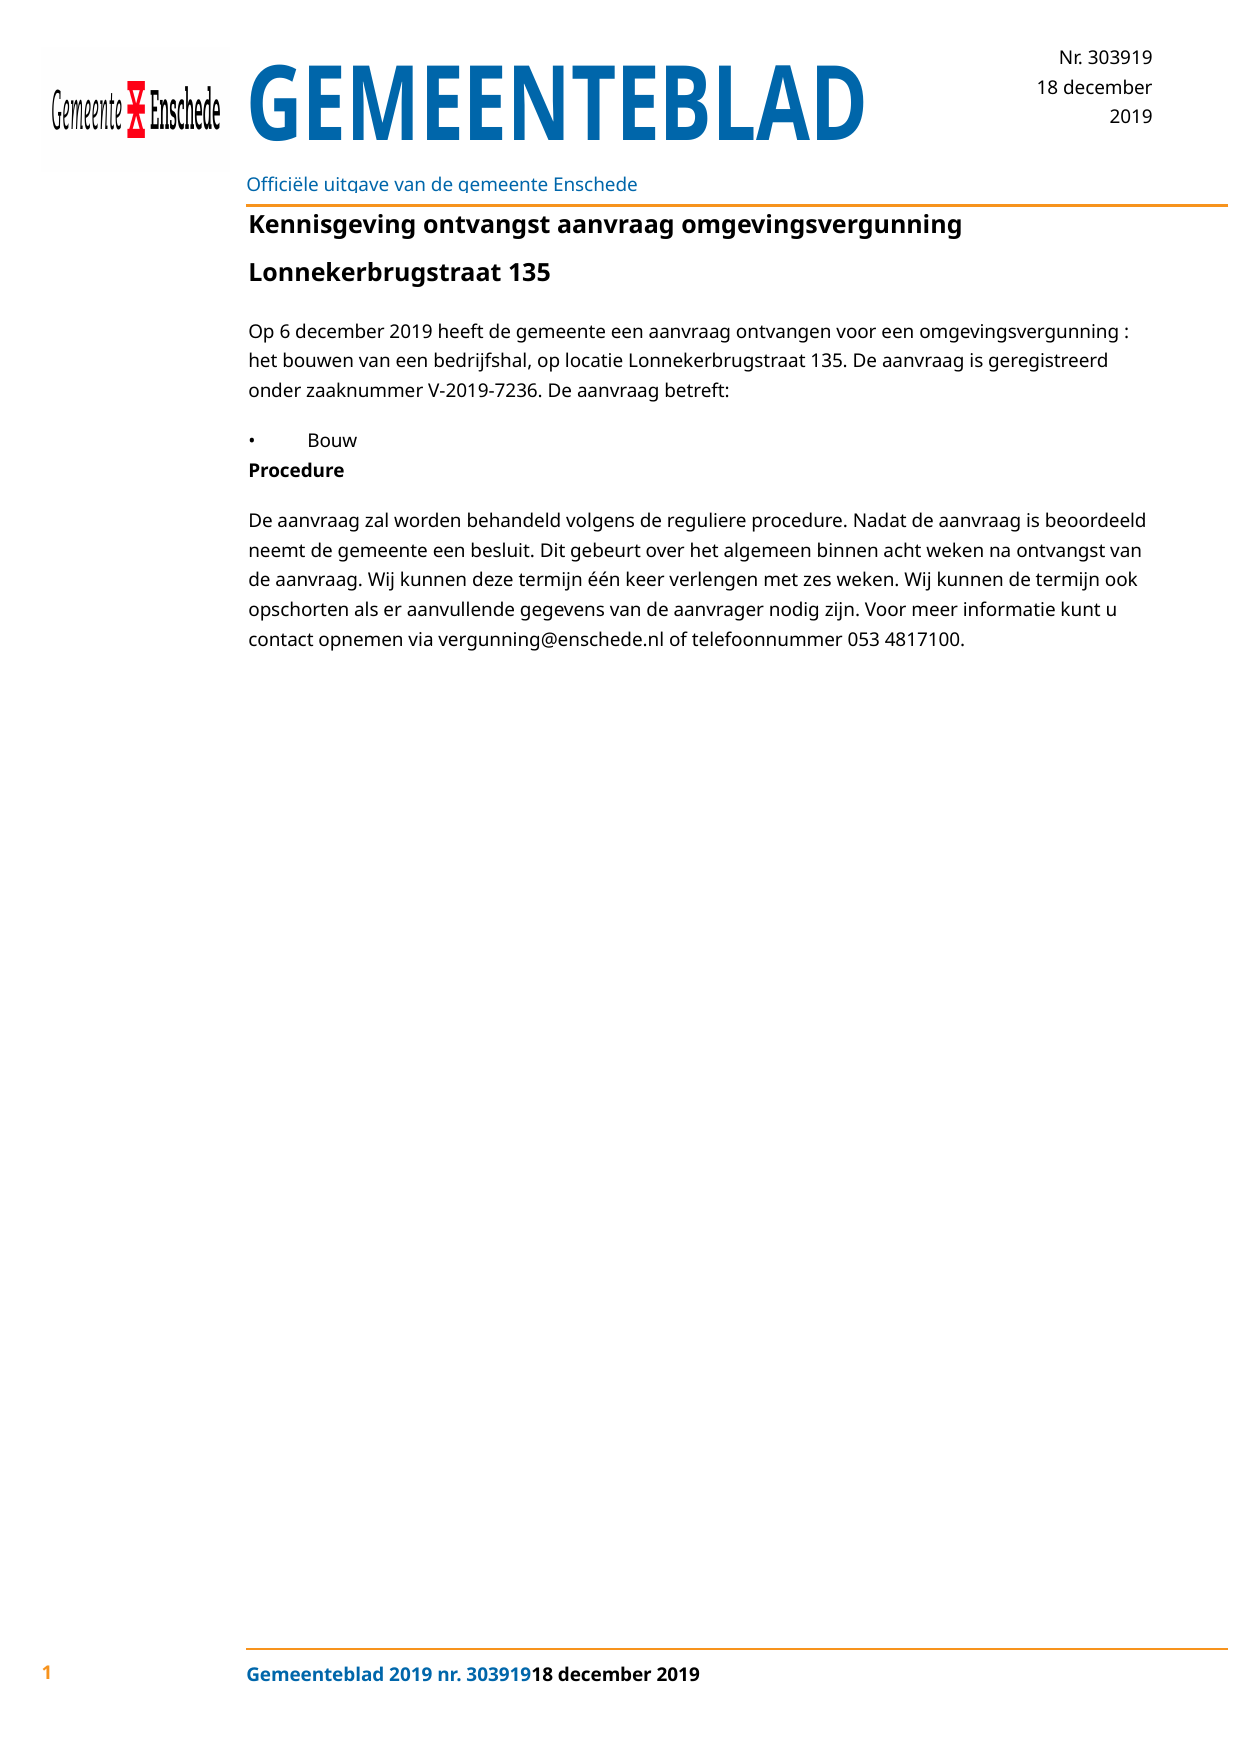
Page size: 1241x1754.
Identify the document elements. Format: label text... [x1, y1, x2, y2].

picture [41, 47, 231, 172]
text De aanvraag zal worden behandeld volgens de reguliere procedure. Nadat de aanvraag is beoordeeld neemt de gemeente een besluit. Dit gebeurt over het algemeen binnen acht weken na ontvangst van de aanvraag. Wij kunnen deze termijn één keer verlengen met zes weken. Wij kunnen de termijn ook opschorten als er aanvullende gegevens van de aanvrager nodig zijn. Voor meer informatie kunt u contact opnemen via vergunning@enschede.nl of telefoonnummer 053 4817100. [248, 507, 1152, 652]
list Bouw [248, 427, 1152, 453]
text Kennisgeving ontvangst aanvraag omgevingsvergunning Lonnekerbrugstraat 135 [248, 207, 1152, 288]
text Procedure [248, 457, 1152, 483]
text Op 6 december 2019 heeft de gemeente een aanvraag ontvangen voor een omgevingsvergunning : het bouwen van een bedrijfshal, op locatie Lonnekerbrugstraat 135. De aanvraag is geregistreerd onder zaaknummer V-2019-7236. De aanvraag betreft: [248, 318, 1152, 403]
